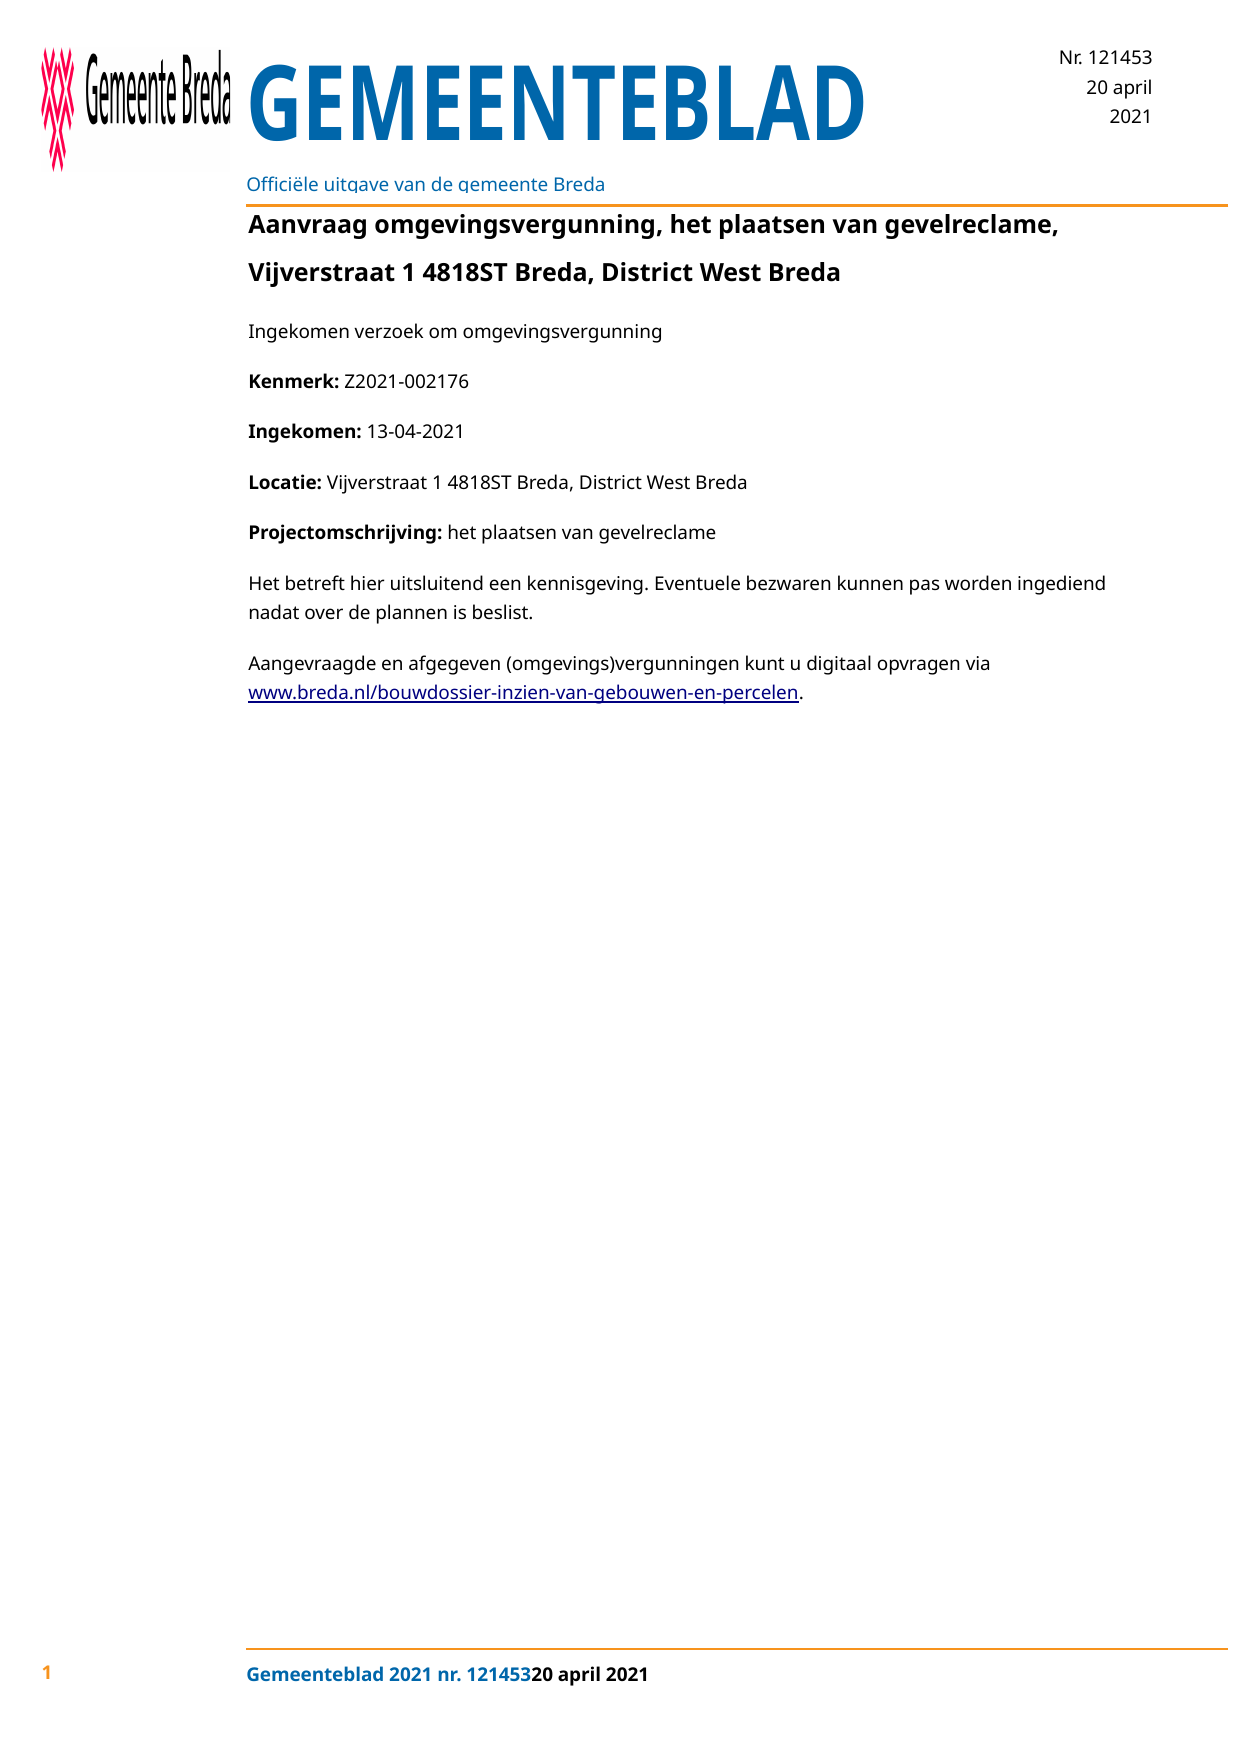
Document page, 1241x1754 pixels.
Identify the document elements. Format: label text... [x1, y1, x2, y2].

text Locatie: Vijverstraat 1 4818ST Breda, District West Breda [248, 469, 1152, 495]
text Ingekomen verzoek om omgevingsvergunning [248, 318, 1152, 344]
text Het betreft hier uitsluitend een kennisgeving. Eventuele bezwaren kunnen pas worden ingediend nadat over de plannen is beslist. [248, 570, 1152, 625]
text Aangevraagde en afgegeven (omgevings)vergunningen kunt u digitaal opvragen via www.breda.nl/bouwdossier-inzien-van-gebouwen-en-percelen. [248, 650, 1152, 705]
picture [41, 47, 231, 172]
text Aanvraag omgevingsvergunning, het plaatsen van gevelreclame, Vijverstraat 1 4818ST Breda, District West Breda [248, 207, 1152, 288]
text Projectomschrijving: het plaatsen van gevelreclame [248, 519, 1152, 545]
text Ingekomen: 13-04-2021 [248, 419, 1152, 444]
text Kenmerk: Z2021-002176 [248, 368, 1152, 394]
